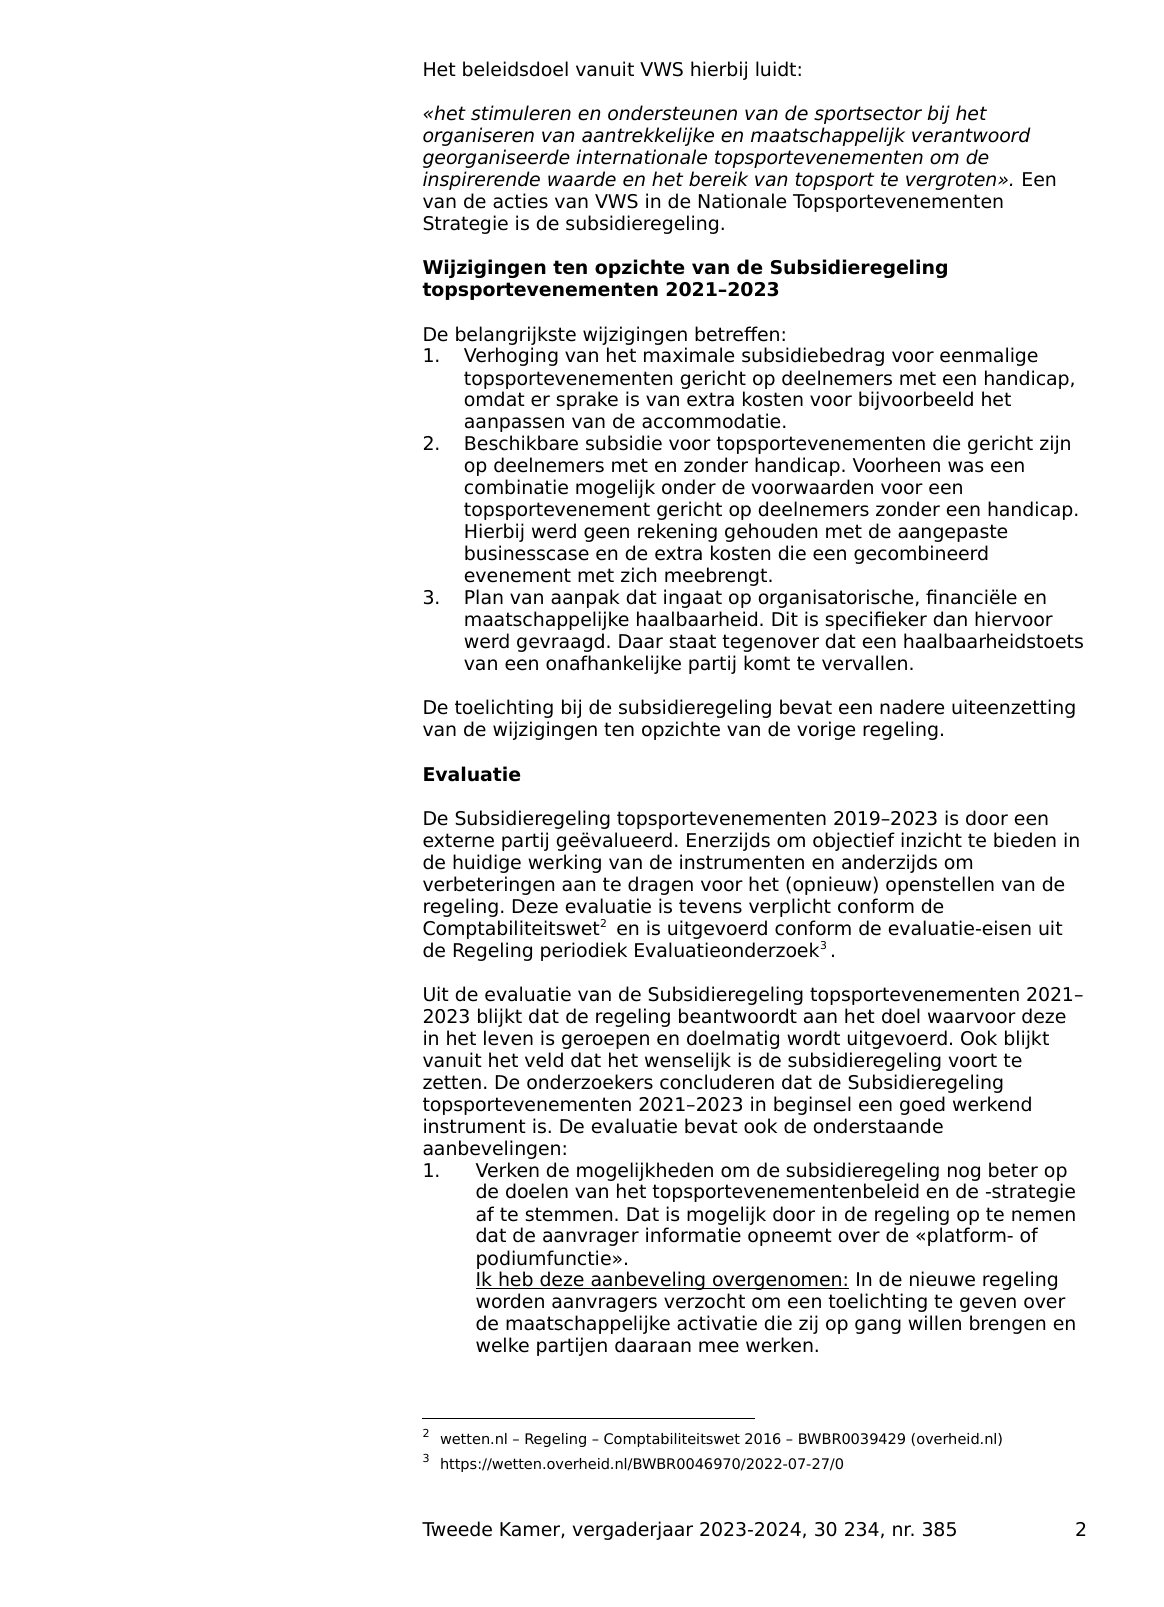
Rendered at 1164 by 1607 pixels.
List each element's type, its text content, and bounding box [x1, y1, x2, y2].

subtitle Wijzigingen ten opzichte van de Subsidieregeling topsportevenementen 2021–2023 [422, 257, 1087, 301]
text wetten.nl – Regeling – Comptabiliteitswet 2016 – BWBR0039429 (overheid.nl) [422, 1427, 1087, 1449]
text 2. Beschikbare subsidie voor topsportevenementen die gericht zijn op deelnemers met en zonder handicap. Voorheen was een combinatie mogelijk onder de voorwaarden voor een topsportevenement gericht op deelnemers zonder een handicap. Hierbij werd geen rekening gehouden met de aangepaste businesscase en de extra kosten die een gecombineerd evenement met zich meebrengt. [422, 433, 1087, 587]
text 1. Verken de mogelijkheden om de subsidieregeling nog beter op de doelen van het topsportevenementenbeleid en de -strategie af te stemmen. Dat is mogelijk door in de regeling op te nemen dat de aanvrager informatie opneemt over de «platform- of podiumfunctie». [422, 1159, 1087, 1269]
text De belangrijkste wijzigingen betreffen: [422, 323, 1087, 345]
text Het beleidsdoel vanuit VWS hierbij luidt: [422, 59, 1087, 81]
text De Subsidieregeling topsportevenementen 2019–2023 is door een externe partij geëvalueerd. Enerzijds om objectief inzicht te bieden in de huidige werking van de instrumenten en anderzijds om verbeteringen aan te dragen voor het (opnieuw) openstellen van de regeling. Deze evaluatie is tevens verplicht conform de Comptabiliteitswet en is uitgevoerd conform de evaluatie-eisen uit de Regeling periodiek Evaluatieonderzoek. [422, 808, 1087, 961]
text «het stimuleren en ondersteunen van de sportsector bij het organiseren van aantrekkelijke en maatschappelijk verantwoord georganiseerde internationale topsportevenementen om de inspirerende waarde en het bereik van topsport te vergroten». Een van de acties van VWS in de Nationale Topsportevenementen Strategie is de subsidieregeling. [422, 103, 1087, 235]
text https://wetten.overheid.nl/BWBR0046970/2022-07-27/0 [422, 1452, 1087, 1474]
text Uit de evaluatie van de Subsidieregeling topsportevenementen 2021–2023 blijkt dat de regeling beantwoordt aan het doel waarvoor deze in het leven is geroepen en doelmatig wordt uitgevoerd. Ook blijkt vanuit het veld dat het wenselijk is de subsidieregeling voort te zetten. De onderzoekers concluderen dat de Subsidieregeling topsportevenementen 2021–2023 in beginsel een goed werkend instrument is. De evaluatie bevat ook de onderstaande aanbevelingen: [422, 984, 1087, 1159]
subtitle Evaluatie [422, 763, 1087, 785]
text 3. Plan van aanpak dat ingaat op organisatorische, financiële en maatschappelijke haalbaarheid. Dit is specifieker dan hiervoor werd gevraagd. Daar staat tegenover dat een haalbaarheidstoets van een onafhankelijke partij komt te vervallen. [422, 587, 1087, 675]
text Ik heb deze aanbeveling overgenomen: In de nieuwe regeling worden aanvragers verzocht om een toelichting te geven over de maatschappelijke activatie die zij op gang willen brengen en welke partijen daaraan mee werken. [475, 1269, 1087, 1357]
text De toelichting bij de subsidieregeling bevat een nadere uiteenzetting van de wijzigingen ten opzichte van de vorige regeling. [422, 697, 1087, 741]
text 1. Verhoging van het maximale subsidiebedrag voor eenmalige topsportevenementen gericht op deelnemers met een handicap, omdat er sprake is van extra kosten voor bijvoorbeeld het aanpassen van de accommodatie. [422, 345, 1087, 433]
